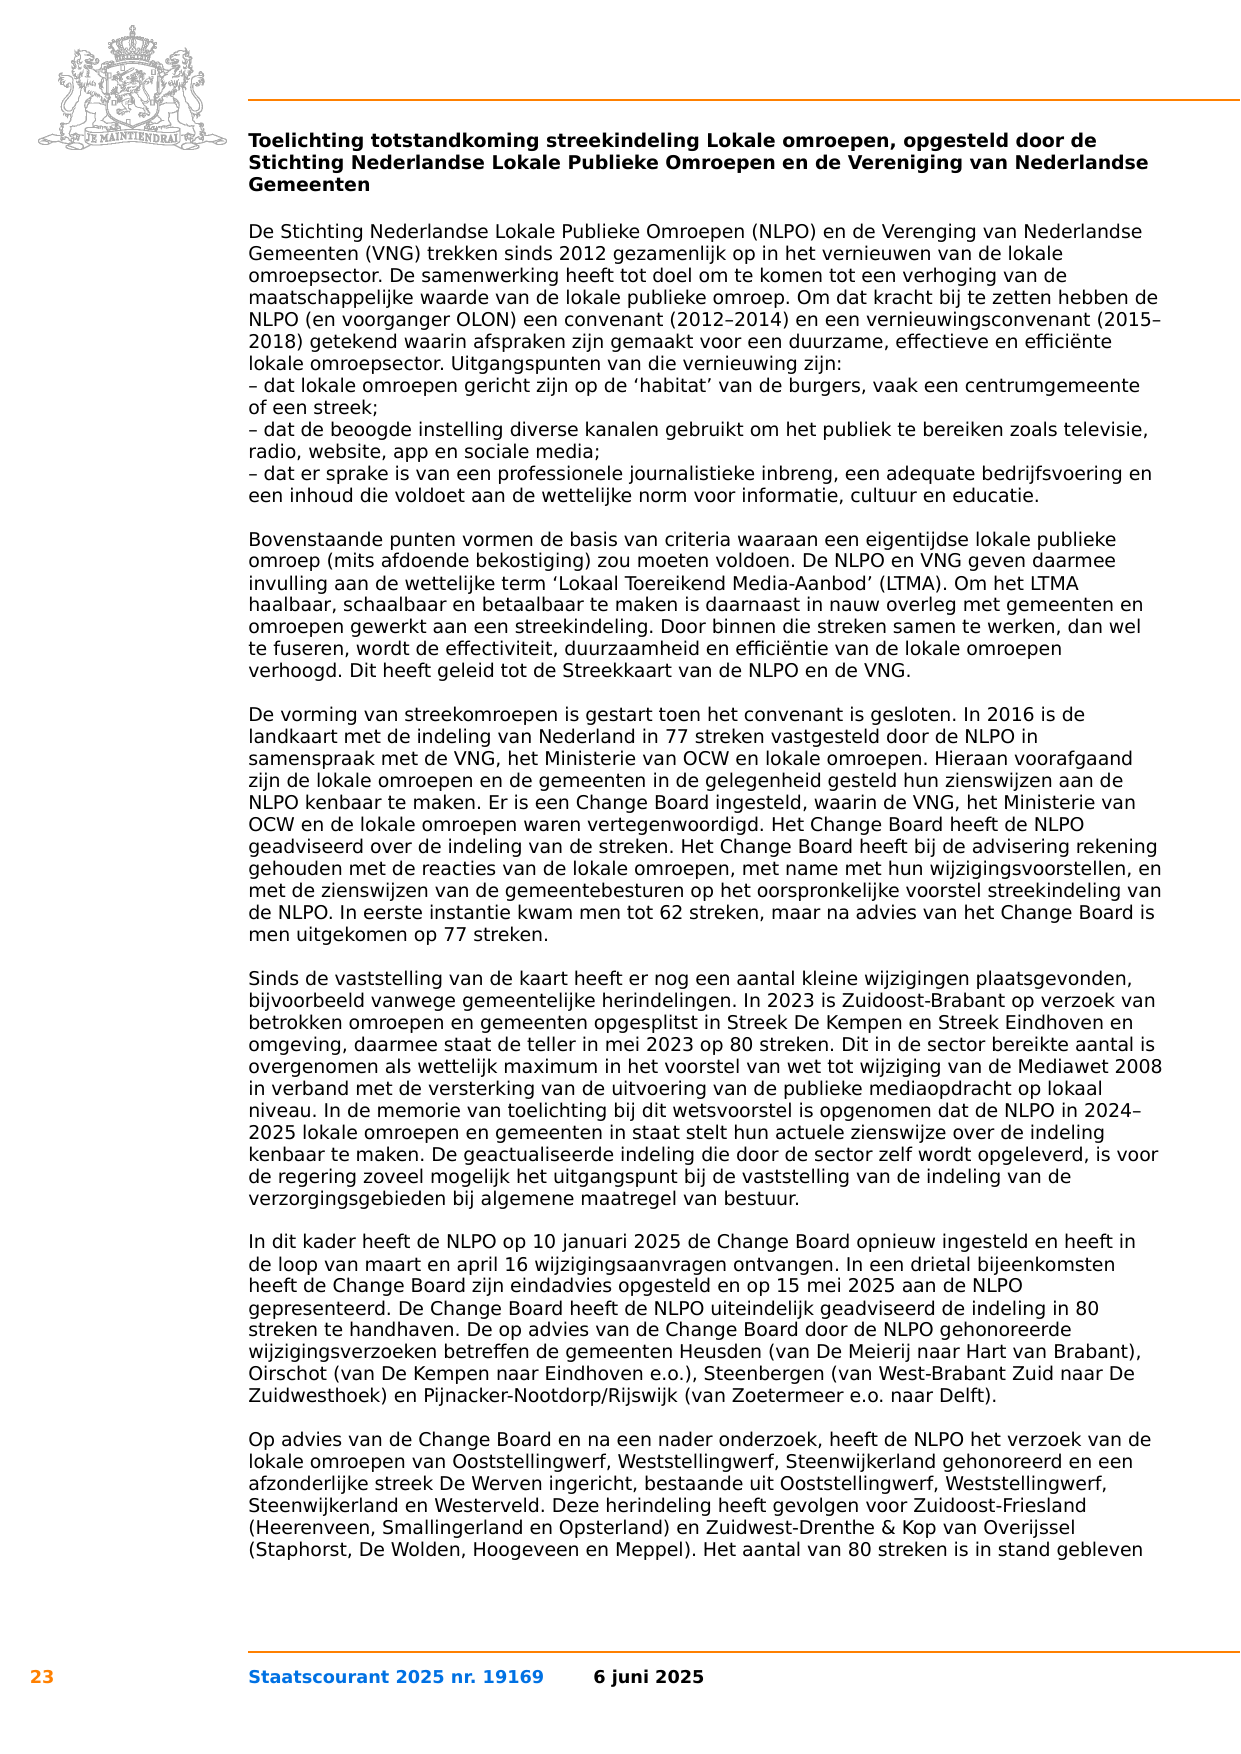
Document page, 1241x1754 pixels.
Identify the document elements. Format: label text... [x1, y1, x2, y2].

text – dat de beoogde instelling diverse kanalen gebruikt om het publiek te bereiken zoals televisie, radio, website, app en sociale media; [248, 419, 1163, 463]
text – dat er sprake is van een professionele journalistieke inbreng, een adequate bedrijfsvoering en een inhoud die voldoet aan de wettelijke norm voor informatie, cultuur en educatie. [248, 463, 1163, 507]
text In dit kader heeft de NLPO op 10 januari 2025 de Change Board opnieuw ingesteld en heeft in de loop van maart en april 16 wijzigingsaanvragen ontvangen. In een drietal bijeenkomsten heeft de Change Board zijn eindadvies opgesteld en op 15 mei 2025 aan de NLPO gepresenteerd. De Change Board heeft de NLPO uiteindelijk geadviseerd de indeling in 80 streken te handhaven. De op advies van de Change Board door de NLPO gehonoreerde wijzigingsverzoeken betreffen de gemeenten Heusden (van De Meierij naar Hart van Brabant), Oirschot (van De Kempen naar Eindhoven e.o.), Steenbergen (van West-Brabant Zuid naar De Zuidwesthoek) en Pijnacker-Nootdorp/Rijswijk (van Zoetermeer e.o. naar Delft). [248, 1231, 1163, 1407]
text De Stichting Nederlandse Lokale Publieke Omroepen (NLPO) en de Verenging van Nederlandse Gemeenten (VNG) trekken sinds 2012 gezamenlijk op in het vernieuwen van de lokale omroepsector. De samenwerking heeft tot doel om te komen tot een verhoging van de maatschappelijke waarde van de lokale publieke omroep. Om dat kracht bij te zetten hebben de NLPO (en voorganger OLON) een convenant (2012–2014) en een vernieuwingsconvenant (2015–2018) getekend waarin afspraken zijn gemaakt voor een duurzame, effectieve en efficiënte lokale omroepsector. Uitgangspunten van die vernieuwing zijn: [248, 221, 1163, 375]
text Bovenstaande punten vormen de basis van criteria waaraan een eigentijdse lokale publieke omroep (mits afdoende bekostiging) zou moeten voldoen. De NLPO en VNG geven daarmee invulling aan de wettelijke term ‘Lokaal Toereikend Media-Aanbod’ (LTMA). Om het LTMA haalbaar, schaalbaar en betaalbaar te maken is daarnaast in nauw overleg met gemeenten en omroepen gewerkt aan een streekindeling. Door binnen die streken samen te werken, dan wel te fuseren, wordt de effectiviteit, duurzaamheid en efficiëntie van de lokale omroepen verhoogd. Dit heeft geleid tot de Streekkaart van de NLPO en de VNG. [248, 528, 1163, 682]
text Sinds de vaststelling van de kaart heeft er nog een aantal kleine wijzigingen plaatsgevonden, bijvoorbeeld vanwege gemeentelijke herindelingen. In 2023 is Zuidoost-Brabant op verzoek van betrokken omroepen en gemeenten opgesplitst in Streek De Kempen en Streek Eindhoven en omgeving, daarmee staat de teller in mei 2023 op 80 streken. Dit in de sector bereikte aantal is overgenomen als wettelijk maximum in het voorstel van wet tot wijziging van de Mediawet 2008 in verband met de versterking van de uitvoering van de publieke mediaopdracht op lokaal niveau. In de memorie van toelichting bij dit wetsvoorstel is opgenomen dat de NLPO in 2024–2025 lokale omroepen en gemeenten in staat stelt hun actuele zienswijze over de indeling kenbaar te maken. De geactualiseerde indeling die door de sector zelf wordt opgeleverd, is voor de regering zoveel mogelijk het uitgangspunt bij de vaststelling van de indeling van de verzorgingsgebieden bij algemene maatregel van bestuur. [248, 968, 1163, 1209]
subtitle Toelichting totstandkoming streekindeling Lokale omroepen, opgesteld door de Stichting Nederlandse Lokale Publieke Omroepen en de Vereniging van Nederlandse Gemeenten [248, 130, 1163, 196]
text De vorming van streekomroepen is gestart toen het convenant is gesloten. In 2016 is de landkaart met de indeling van Nederland in 77 streken vastgesteld door de NLPO in samenspraak met de VNG, het Ministerie van OCW en lokale omroepen. Hieraan voorafgaand zijn de lokale omroepen en de gemeenten in de gelegenheid gesteld hun zienswijzen aan de NLPO kenbaar te maken. Er is een Change Board ingesteld, waarin de VNG, het Ministerie van OCW en de lokale omroepen waren vertegenwoordigd. Het Change Board heeft de NLPO geadviseerd over de indeling van de streken. Het Change Board heeft bij de advisering rekening gehouden met de reacties van de lokale omroepen, met name met hun wijzigingsvoorstellen, en met de zienswijzen van de gemeentebesturen op het oorspronkelijke voorstel streekindeling van de NLPO. In eerste instantie kwam men tot 62 streken, maar na advies van het Change Board is men uitgekomen op 77 streken. [248, 704, 1163, 946]
text Op advies van de Change Board en na een nader onderzoek, heeft de NLPO het verzoek van de lokale omroepen van Ooststellingwerf, Weststellingwerf, Steenwijkerland gehonoreerd en een afzonderlijke streek De Werven ingericht, bestaande uit Ooststellingwerf, Weststellingwerf, Steenwijkerland en Westerveld. Deze herindeling heeft gevolgen voor Zuidoost-Friesland (Heerenveen, Smallingerland en Opsterland) en Zuidwest-Drenthe & Kop van Overijssel (Staphorst, De Wolden, Hoogeveen en Meppel). Het aantal van 80 streken is in stand gebleven [248, 1429, 1163, 1561]
text – dat lokale omroepen gericht zijn op de ‘habitat’ van de burgers, vaak een centrumgemeente of een streek; [248, 375, 1163, 419]
picture [38, 25, 227, 150]
